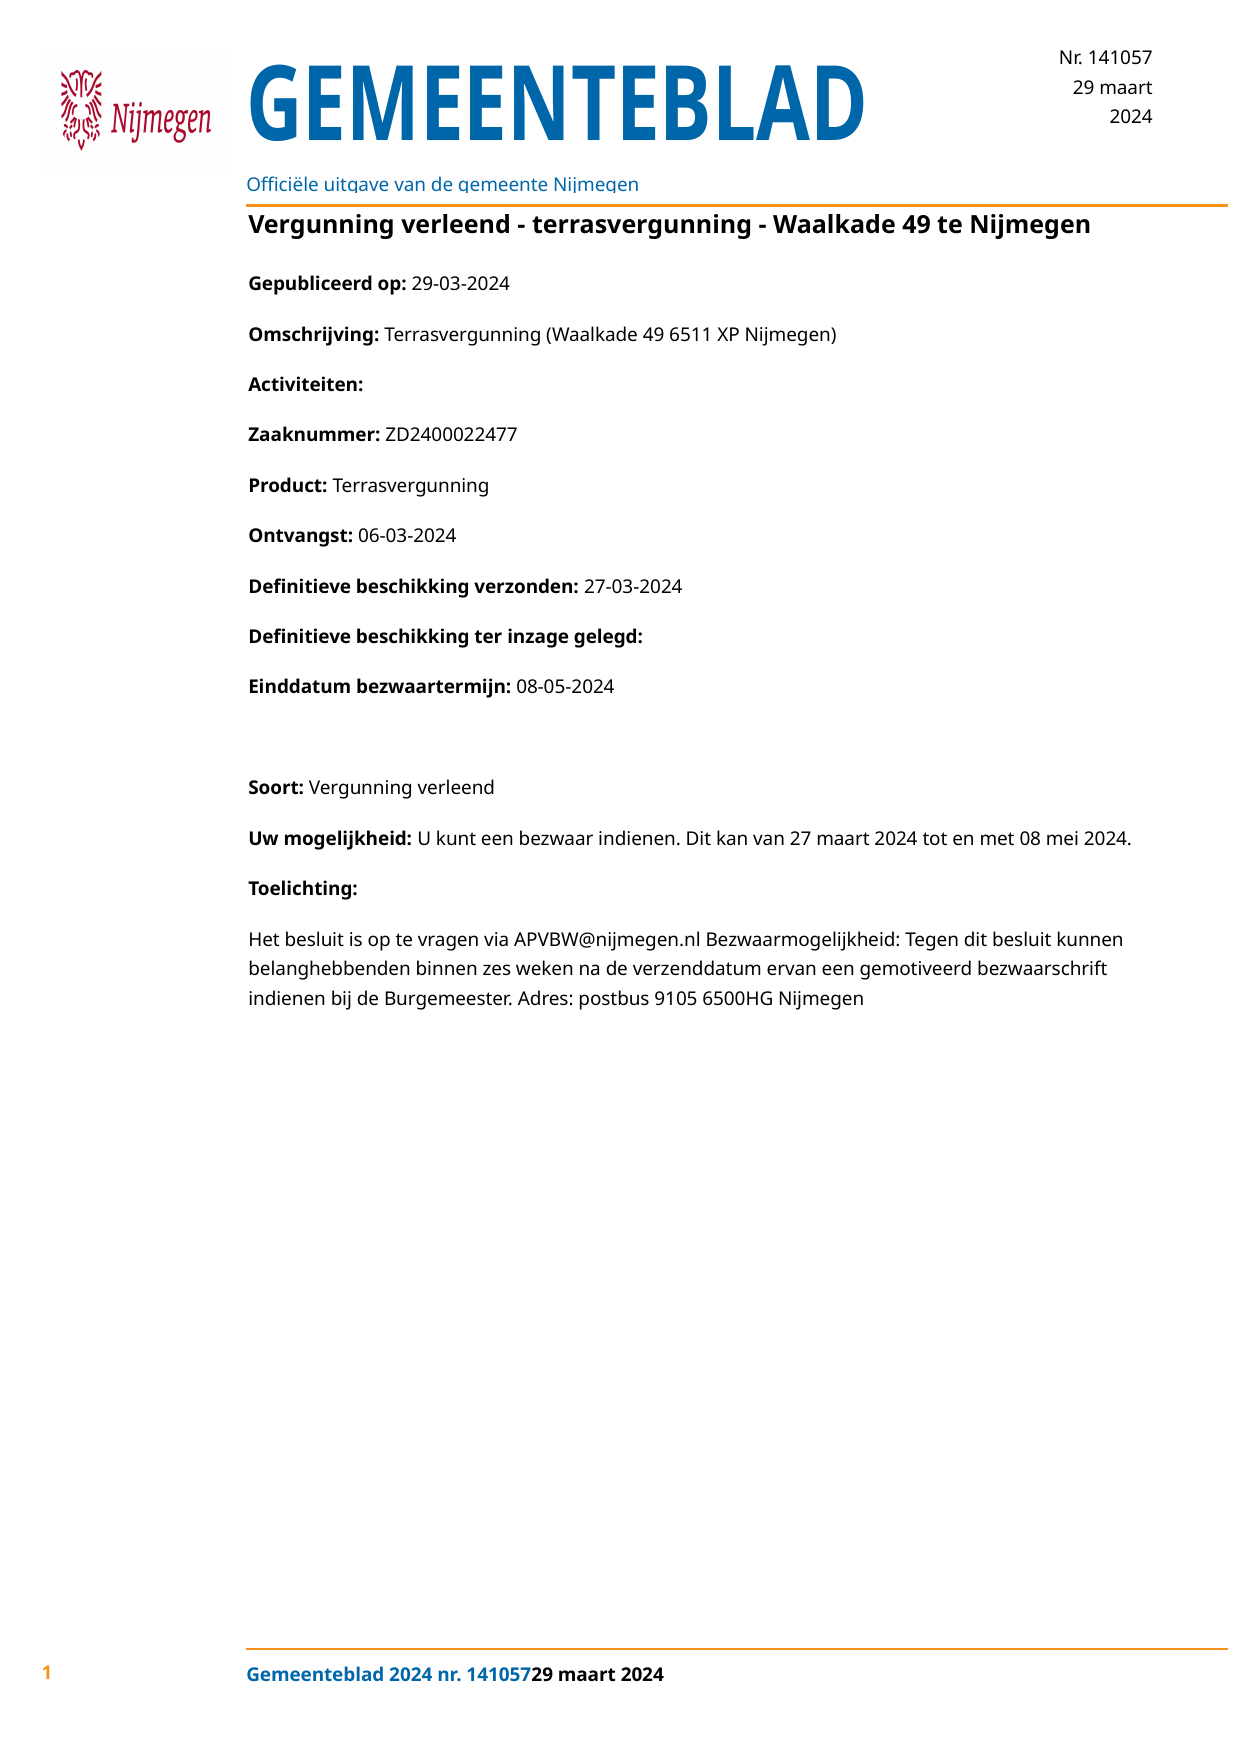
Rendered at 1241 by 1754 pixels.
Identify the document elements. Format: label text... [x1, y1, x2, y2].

text Ontvangst: 06-03-2024 [248, 522, 1152, 548]
text Zaaknummer: ZD2400022477 [248, 422, 1152, 447]
text Definitieve beschikking verzonden: 27-03-2024 [248, 573, 1152, 598]
text Definitieve beschikking ter inzage gelegd: [248, 623, 1152, 649]
text Gepubliceerd op: 29-03-2024 [248, 270, 1152, 296]
picture [41, 47, 231, 172]
text Product: Terrasvergunning [248, 472, 1152, 498]
text Vergunning verleend - terrasvergunning - Waalkade 49 te Nijmegen [248, 207, 1152, 241]
text Het besluit is op te vragen via APVBW@nijmegen.nl Bezwaarmogelijkheid: Tegen dit besluit kunnen belanghebbenden binnen zes weken na de verzenddatum ervan een gemotiveerd bezwaarschrift indienen bij de Burgemeester. Adres: postbus 9105 6500HG Nijmegen [248, 926, 1152, 1011]
text Omschrijving: Terrasvergunning (Waalkade 49 6511 XP Nijmegen) [248, 321, 1152, 346]
text Einddatum bezwaartermijn: 08-05-2024 [248, 674, 1152, 699]
text Toelichting: [248, 875, 1152, 901]
text Uw mogelijkheid: U kunt een bezwaar indienen. Dit kan van 27 maart 2024 tot en met 08 mei 2024. [248, 825, 1152, 851]
text Soort: Vergunning verleend [248, 774, 1152, 800]
text Activiteiten: [248, 371, 1152, 397]
